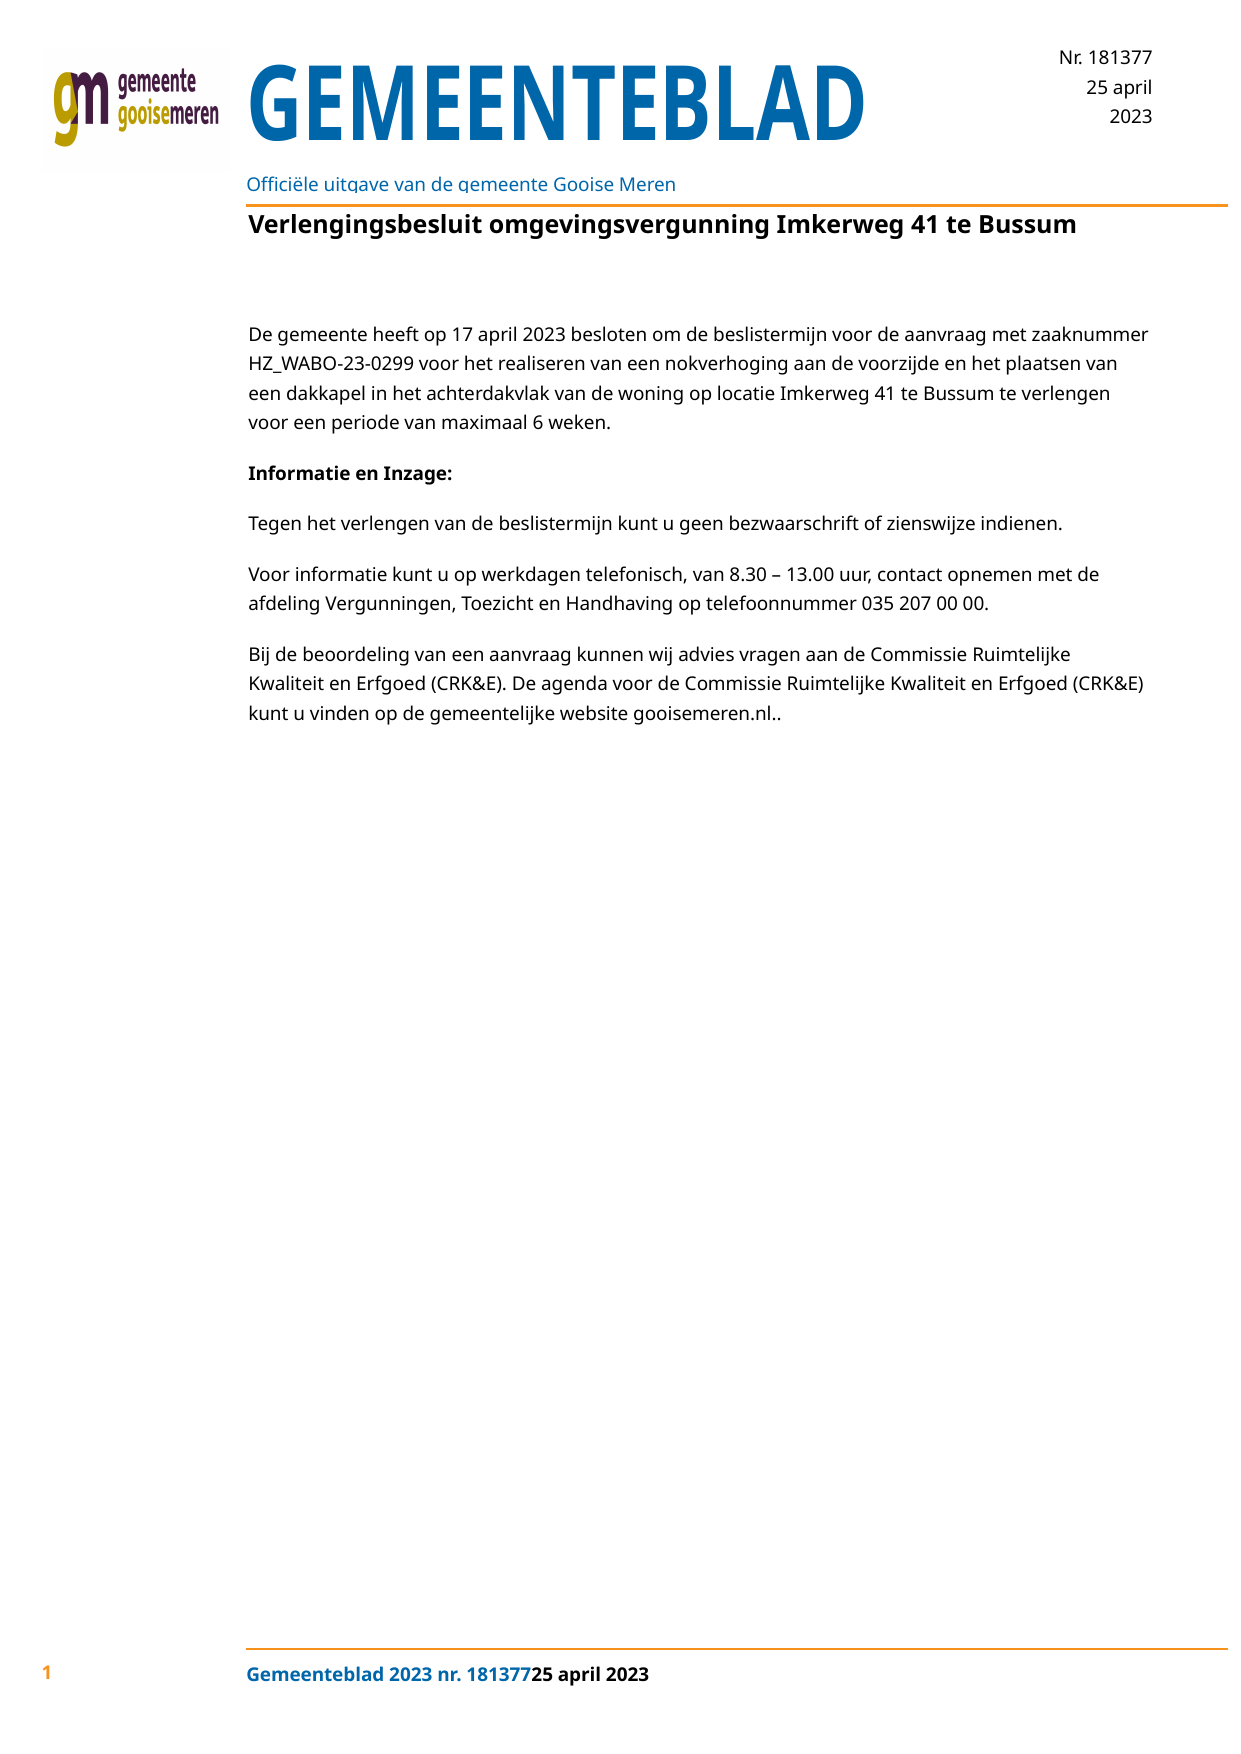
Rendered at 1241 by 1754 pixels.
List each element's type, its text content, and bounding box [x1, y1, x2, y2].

text Informatie en Inzage: [248, 460, 1152, 486]
text Voor informatie kunt u op werkdagen telefonisch, van 8.30 – 13.00 uur, contact opnemen met de afdeling Vergunningen, Toezicht en Handhaving op telefoonnummer 035 207 00 00. [248, 561, 1152, 616]
text De gemeente heeft op 17 april 2023 besloten om de beslistermijn voor de aanvraag met zaaknummer HZ_WABO-23-0299 voor het realiseren van een nokverhoging aan de voorzijde en het plaatsen van een dakkapel in het achterdakvlak van de woning op locatie Imkerweg 41 te Bussum te verlengen voor een periode van maximaal 6 weken. [248, 321, 1152, 435]
text Verlengingsbesluit omgevingsvergunning Imkerweg 41 te Bussum [248, 207, 1152, 241]
text Tegen het verlengen van de beslistermijn kunt u geen bezwaarschrift of zienswijze indienen. [248, 510, 1152, 536]
text Bij de beoordeling van een aanvraag kunnen wij advies vragen aan de Commissie Ruimtelijke Kwaliteit en Erfgoed (CRK&E). De agenda voor de Commissie Ruimtelijke Kwaliteit en Erfgoed (CRK&E) kunt u vinden op de gemeentelijke website gooisemeren.nl.. [248, 641, 1152, 726]
picture [41, 47, 231, 172]
